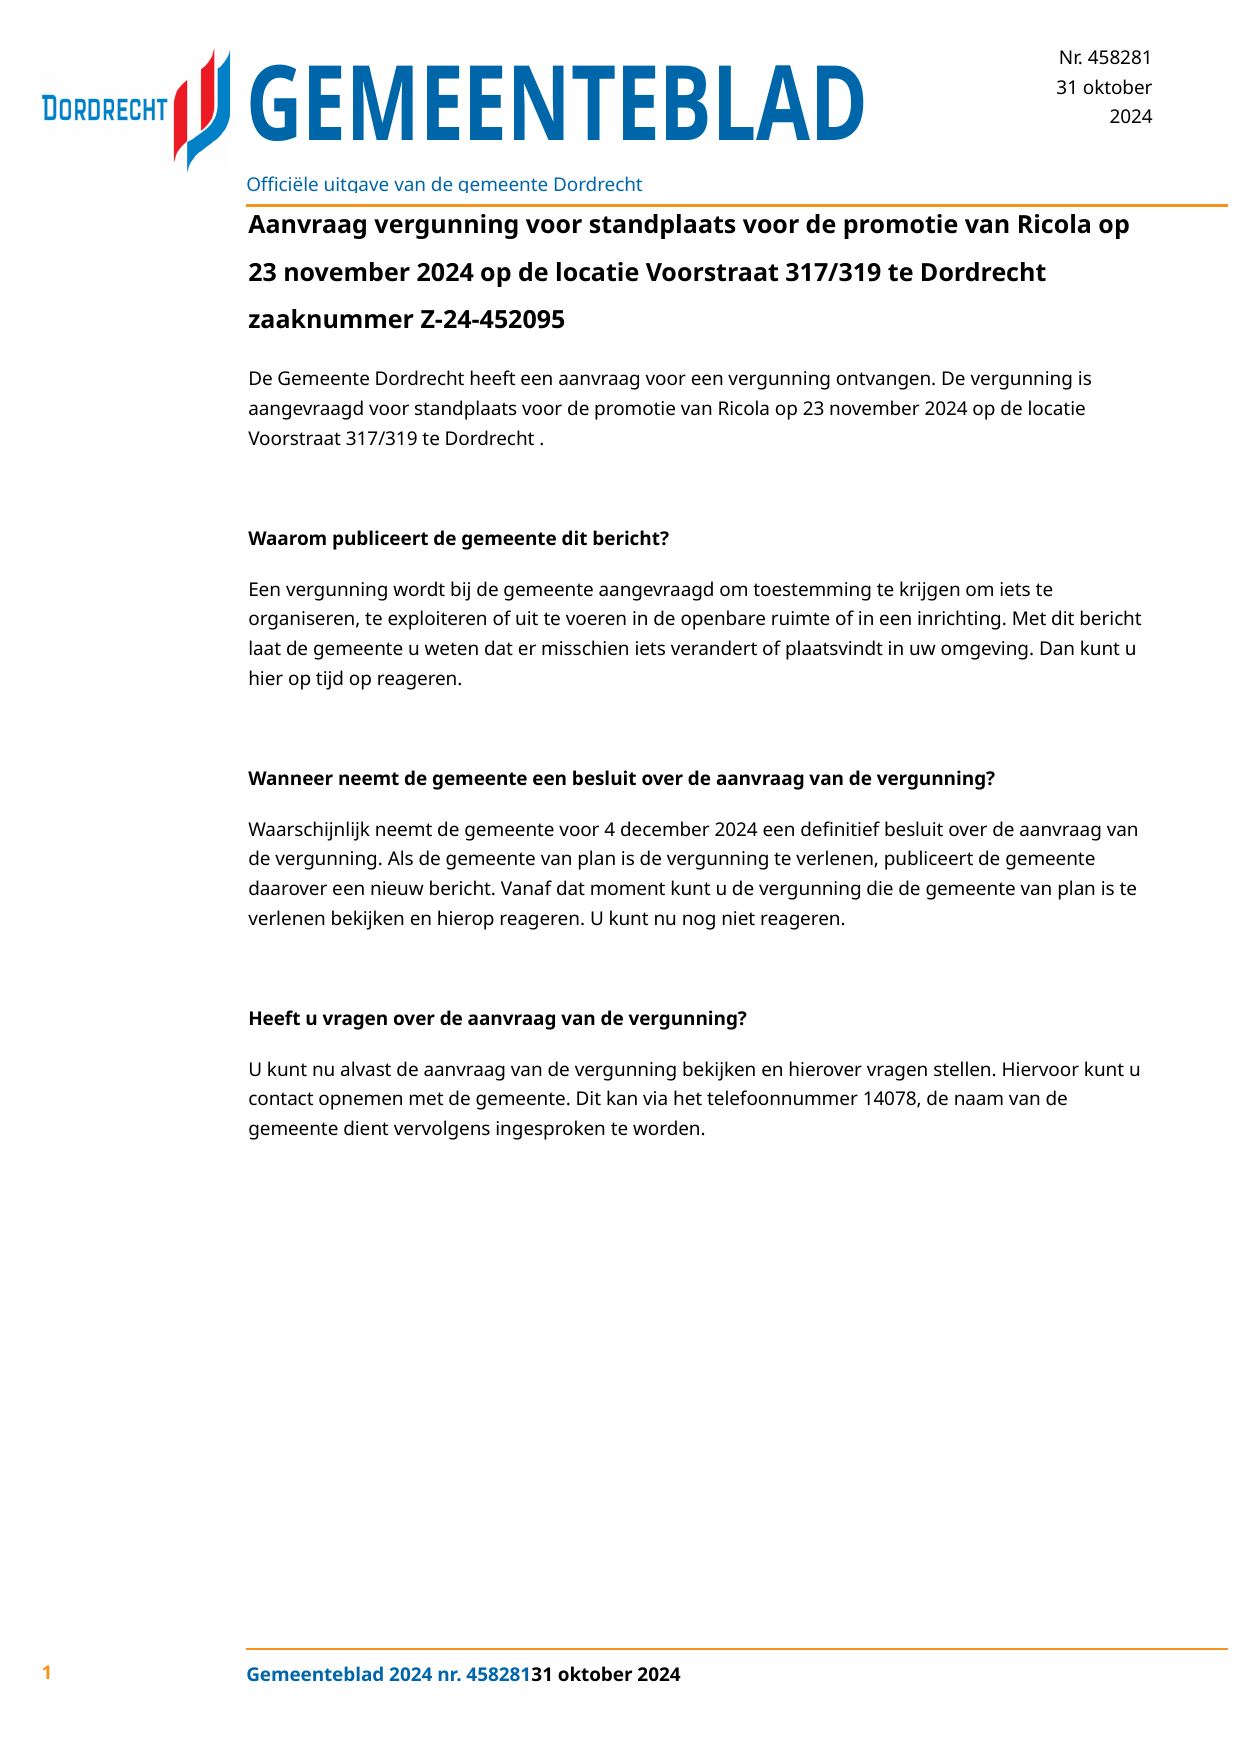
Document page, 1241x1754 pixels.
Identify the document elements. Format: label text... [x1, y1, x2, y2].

text Waarschijnlijk neemt de gemeente voor 4 december 2024 een definitief besluit over de aanvraag van de vergunning. Als de gemeente van plan is de vergunning te verlenen, publiceert de gemeente daarover een nieuw bericht. Vanaf dat moment kunt u de vergunning die de gemeente van plan is te verlenen bekijken en hierop reageren. U kunt nu nog niet reageren. [248, 816, 1152, 930]
text De Gemeente Dordrecht heeft een aanvraag voor een vergunning ontvangen. De vergunning is aangevraagd voor standplaats voor de promotie van Ricola op 23 november 2024 op de locatie Voorstraat 317/319 te Dordrecht . [248, 366, 1152, 450]
text Wanneer neemt de gemeente een besluit over de aanvraag van de vergunning? [248, 766, 1152, 791]
text Waarom publiceert de gemeente dit bericht? [248, 526, 1152, 551]
text U kunt nu alvast de aanvraag van de vergunning bekijken en hierover vragen stellen. Hiervoor kunt u contact opnemen met de gemeente. Dit kan via het telefoonnummer 14078, de naam van de gemeente dient vervolgens ingesproken te worden. [248, 1056, 1152, 1141]
text Heeft u vragen over de aanvraag van de vergunning? [248, 1006, 1152, 1031]
picture [41, 47, 231, 172]
text Een vergunning wordt bij de gemeente aangevraagd om toestemming te krijgen om iets te organiseren, te exploiteren of uit te voeren in de openbare ruimte of in een inrichting. Met dit bericht laat de gemeente u weten dat er misschien iets verandert of plaatsvindt in uw omgeving. Dan kunt u hier op tijd op reageren. [248, 576, 1152, 690]
text Aanvraag vergunning voor standplaats voor de promotie van Ricola op 23 november 2024 op de locatie Voorstraat 317/319 te Dordrecht zaaknummer Z-24-452095 [248, 207, 1152, 336]
